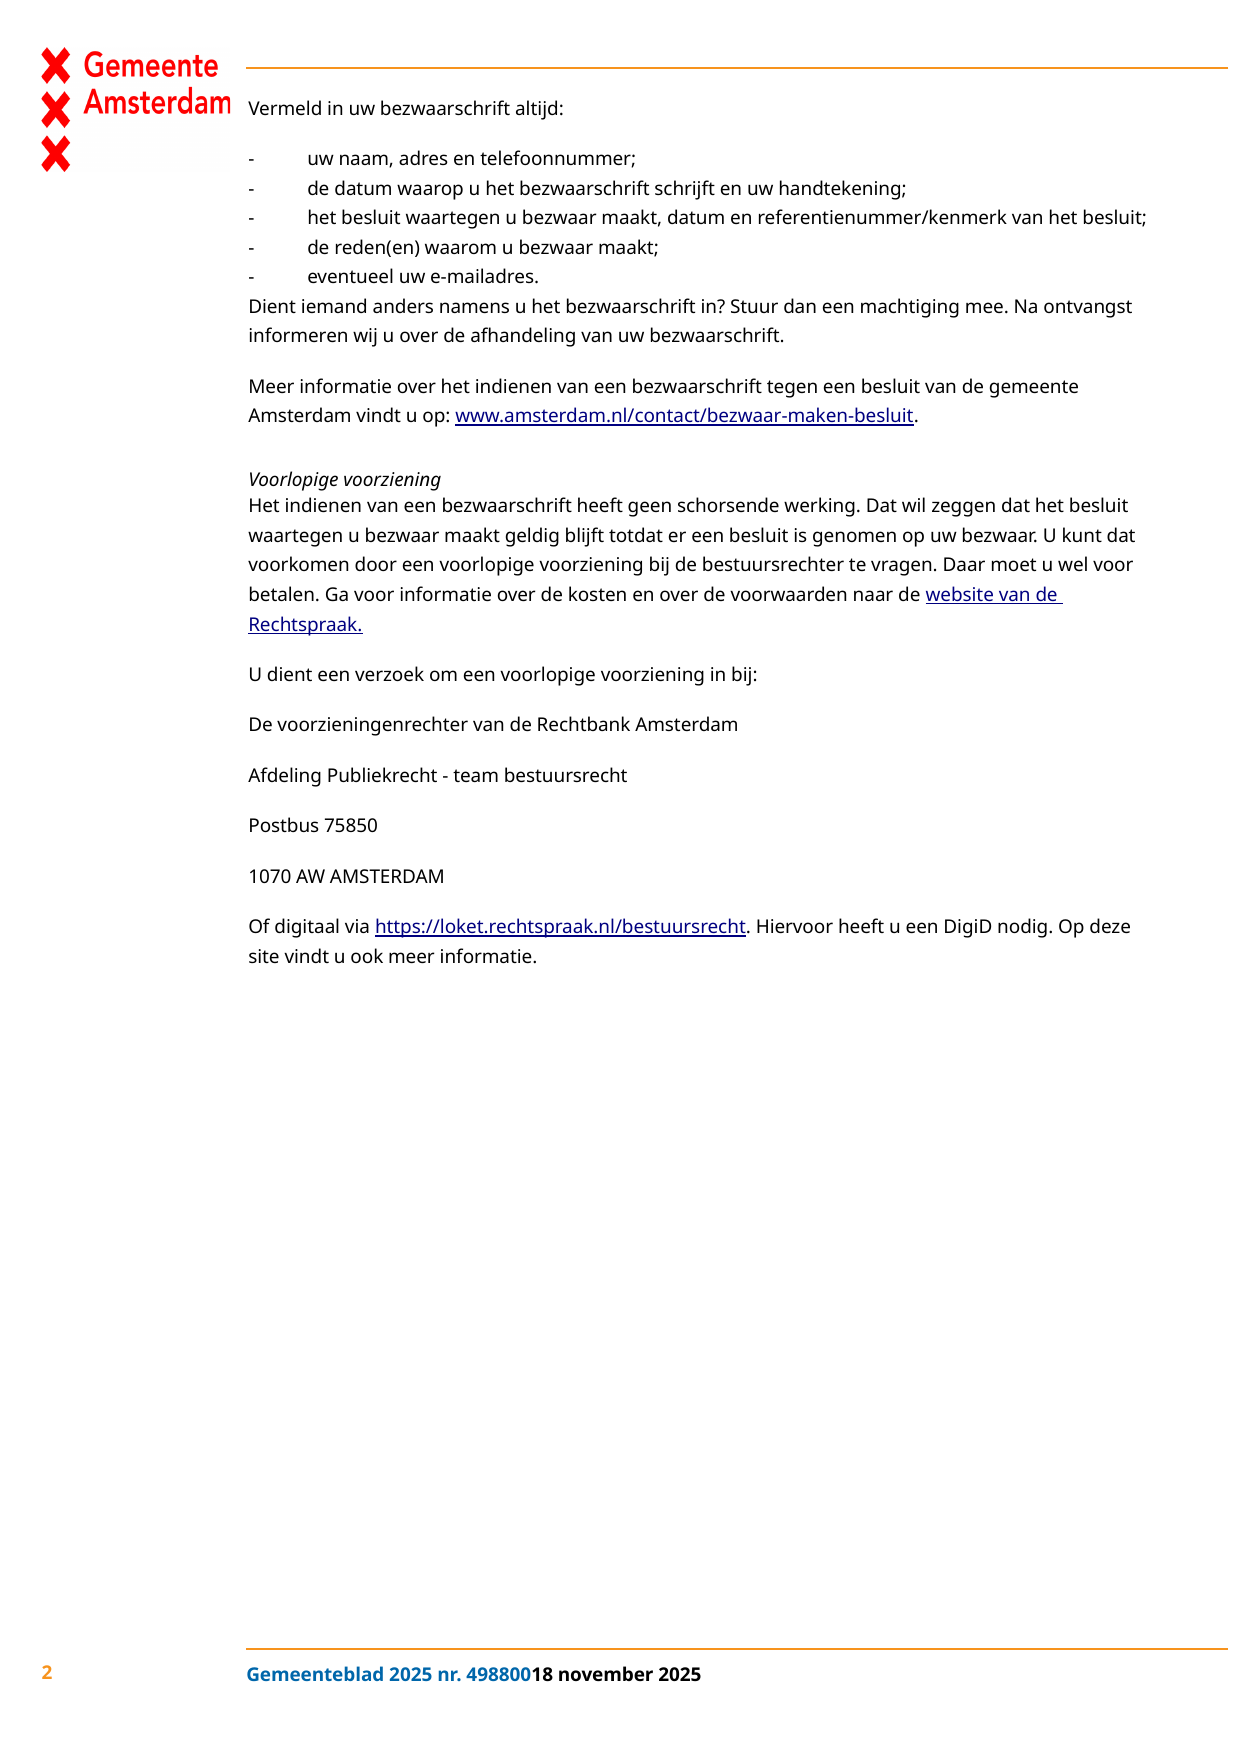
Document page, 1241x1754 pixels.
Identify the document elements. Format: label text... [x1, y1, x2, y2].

text Het indienen van een bezwaarschrift heeft geen schorsende werking. Dat wil zeggen dat het besluit waartegen u bezwaar maakt geldig blijft totdat er een besluit is genomen op uw bezwaar. U kunt dat voorkomen door een voorlopige voorziening bij de bestuursrechter te vragen. Daar moet u wel voor betalen. Ga voor informatie over de kosten en over de voorwaarden naar de website van de Rechtspraak. [248, 492, 1152, 636]
text Dient iemand anders namens u het bezwaarschrift in? Stuur dan een machtiging mee. Na ontvangst informeren wij u over de afhandeling van uw bezwaarschrift. [248, 293, 1152, 348]
text 1070 AW AMSTERDAM [248, 863, 1152, 888]
list de reden(en) waarom u bezwaar maakt; [248, 234, 1152, 260]
list eventueel uw e-mailadres. [248, 263, 1152, 289]
text Postbus 75850 [248, 812, 1152, 838]
text De voorzieningenrechter van de Rechtbank Amsterdam [248, 712, 1152, 737]
text U dient een verzoek om een voorlopige voorziening in bij: [248, 661, 1152, 687]
text Vermeld in uw bezwaarschrift altijd: [248, 95, 1152, 121]
list uw naam, adres en telefoonnummer; [248, 145, 1152, 171]
text Voorlopige voorziening [248, 467, 1152, 492]
list de datum waarop u het bezwaarschrift schrijft en uw handtekening; [248, 175, 1152, 201]
list het besluit waartegen u bezwaar maakt, datum en referentienummer/kenmerk van het besluit; [248, 204, 1152, 230]
picture [41, 47, 231, 172]
text Meer informatie over het indienen van een bezwaarschrift tegen een besluit van de gemeente Amsterdam vindt u op: www.amsterdam.nl/contact/bezwaar-maken-besluit. [248, 373, 1152, 428]
text Afdeling Publiekrecht - team bestuursrecht [248, 762, 1152, 788]
text Of digitaal via https://loket.rechtspraak.nl/bestuursrecht. Hiervoor heeft u een DigiD nodig. Op deze site vindt u ook meer informatie. [248, 913, 1152, 968]
